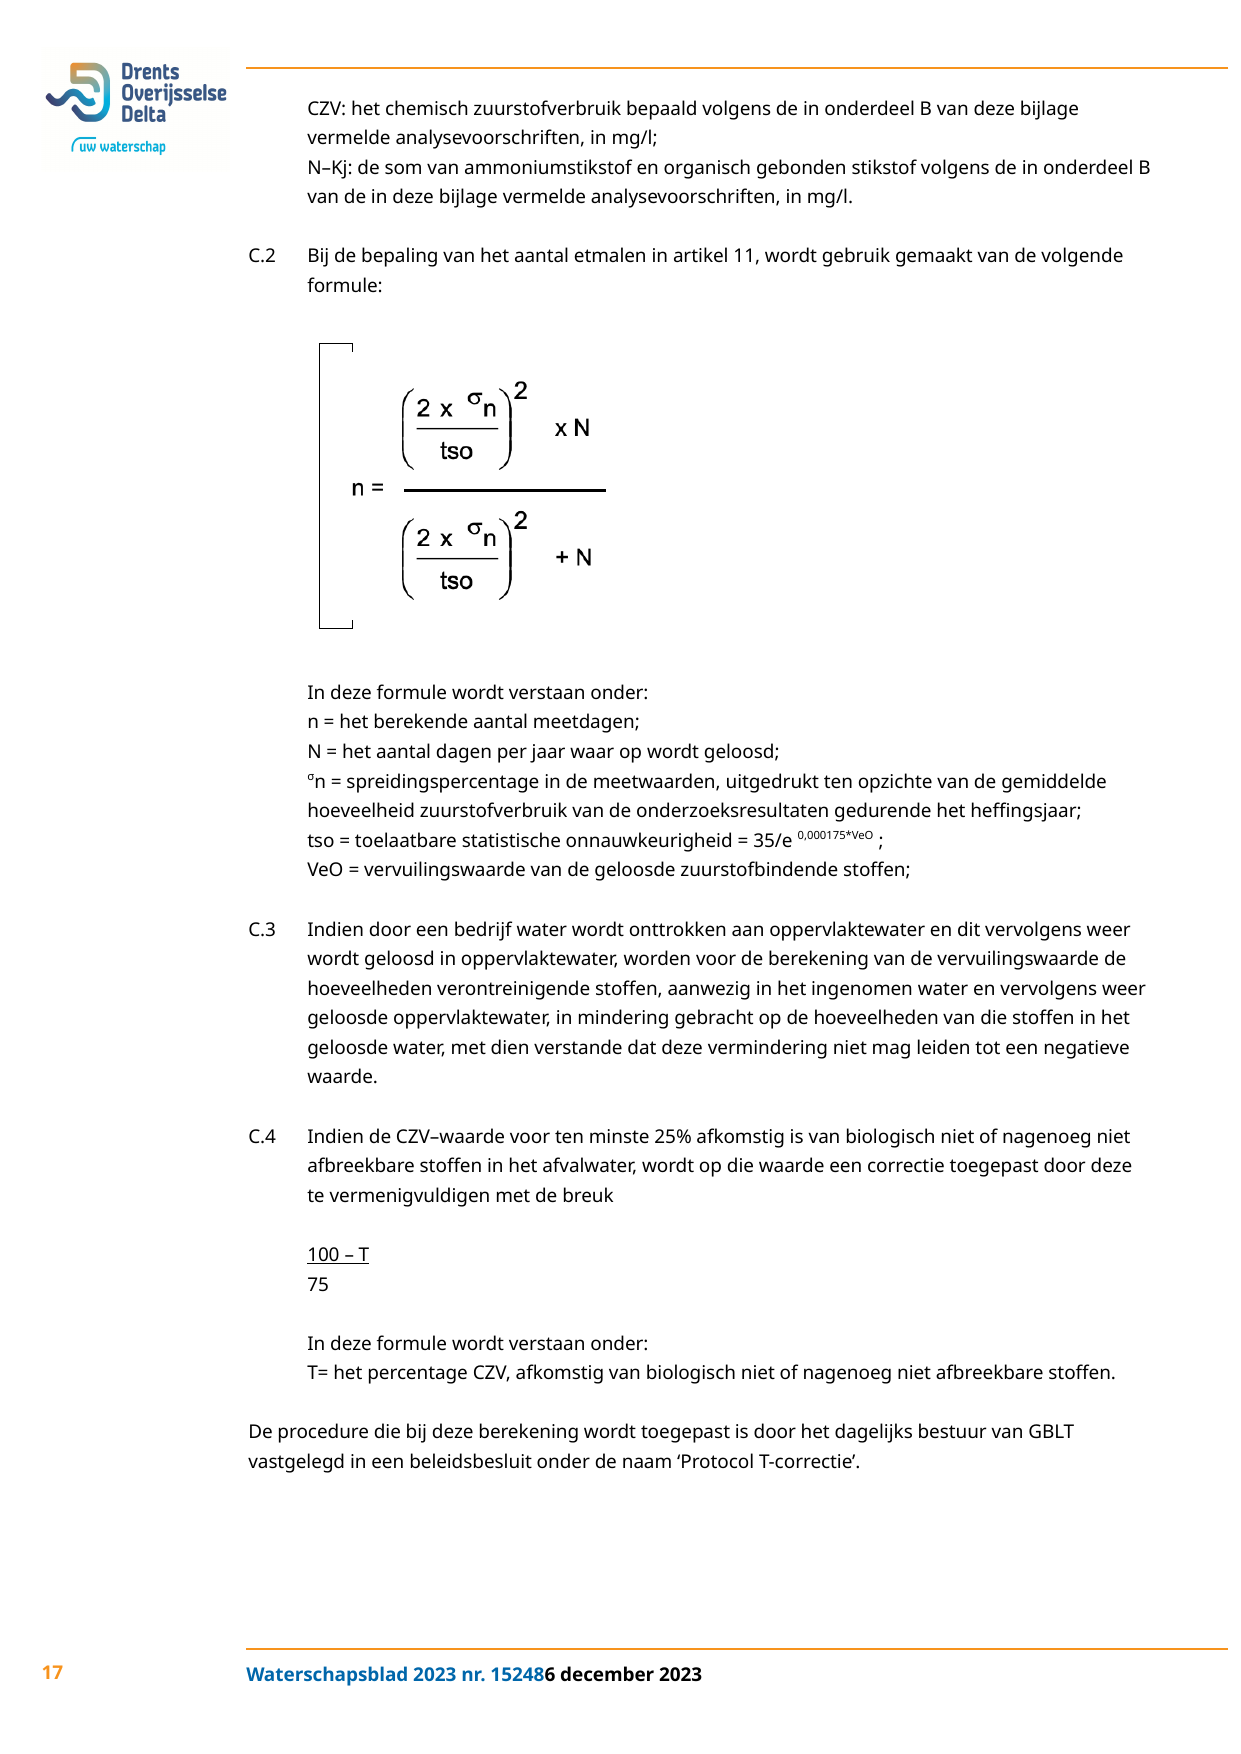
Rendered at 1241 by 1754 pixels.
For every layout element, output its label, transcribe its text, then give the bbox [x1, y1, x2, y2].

list 75 [248, 1271, 1152, 1297]
picture [41, 47, 231, 172]
list 100 – T [248, 1241, 1152, 1267]
list σn = spreidingspercentage in de meetwaarden, uitgedrukt ten opzichte van de gemiddelde hoeveelheid zuurstofverbruik van de onderzoeksresultaten gedurende het heffingsjaar; [248, 768, 1152, 823]
list VeO = vervuilingswaarde van de geloosde zuurstofbindende stoffen; [248, 857, 1152, 882]
list Indien de CZV–waarde voor ten minste 25% afkomstig is van biologisch niet of nagenoeg niet afbreekbare stoffen in het afvalwater, wordt op die waarde een correctie toegepast door deze te vermenigvuldigen met de breuk [248, 1123, 1152, 1208]
list In deze formule wordt verstaan onder: [248, 1330, 1152, 1356]
list tso = toelaatbare statistische onnauwkeurigheid = 35/e 0,000175*VeO ; [248, 827, 1152, 853]
list In deze formule wordt verstaan onder: [248, 679, 1152, 705]
list T= het percentage CZV, afkomstig van biologisch niet of nagenoeg niet afbreekbare stoffen. [248, 1359, 1152, 1385]
list CZV: het chemisch zuurstofverbruik bepaald volgens de in onderdeel B van deze bijlage vermelde analysevoorschriften, in mg/l; [248, 95, 1152, 150]
list Indien door een bedrijf water wordt onttrokken aan oppervlaktewater en dit vervolgens weer wordt geloosd in oppervlaktewater, worden voor de berekening van de vervuilingswaarde de hoeveelheden verontreinigende stoffen, aanwezig in het ingenomen water en vervolgens weer geloosde oppervlaktewater, in mindering gebracht op de hoeveelheden van die stoffen in het geloosde water, met dien verstande dat deze vermindering niet mag leiden tot een negatieve waarde. [248, 916, 1152, 1089]
list N–Kj: de som van ammoniumstikstof en organisch gebonden stikstof volgens de in onderdeel B van de in deze bijlage vermelde analysevoorschriften, in mg/l. [248, 154, 1152, 209]
list n = het berekende aantal meetdagen; [248, 709, 1152, 734]
text De procedure die bij deze berekening wordt toegepast is door het dagelijks bestuur van GBLT vastgelegd in een beleidsbesluit onder de naam ‘Protocol T-correctie’. [248, 1419, 1152, 1474]
list Bij de bepaling van het aantal etmalen in artikel 11, wordt gebruik gemaakt van de volgende formule: [248, 243, 1152, 298]
picture [327, 352, 624, 620]
list N = het aantal dagen per jaar waar op wordt geloosd; [248, 738, 1152, 764]
